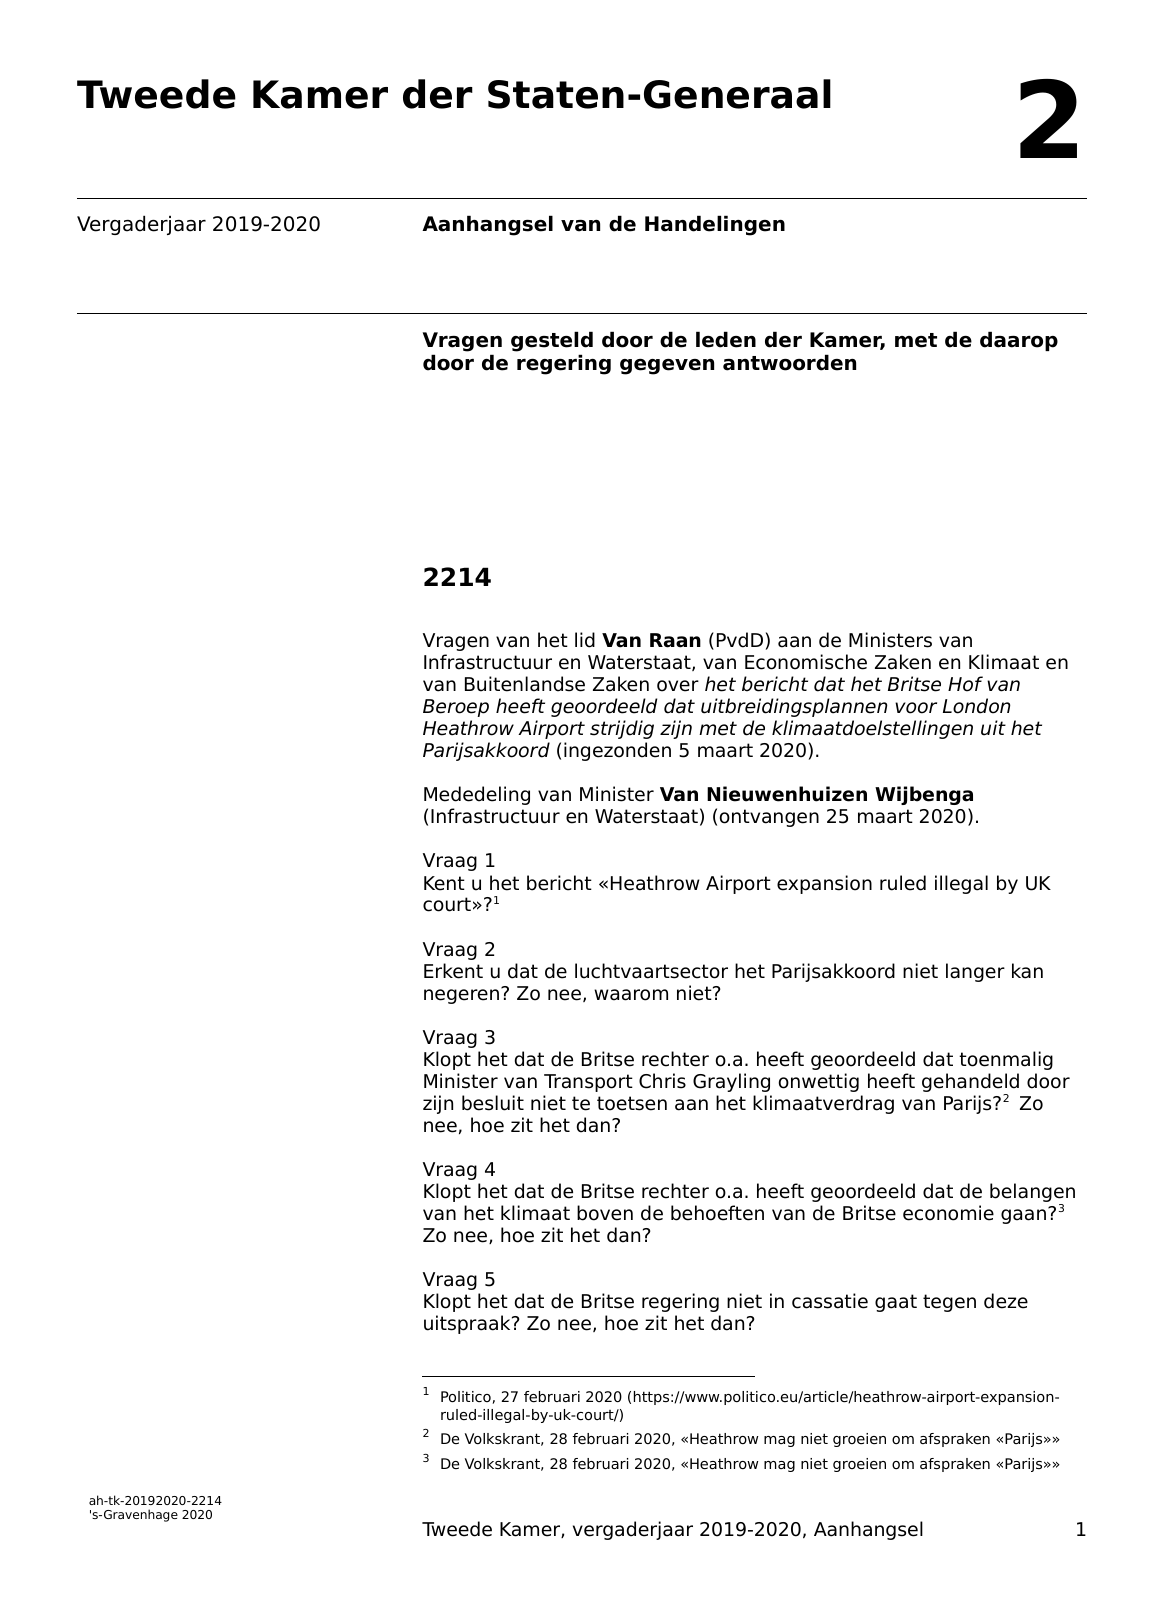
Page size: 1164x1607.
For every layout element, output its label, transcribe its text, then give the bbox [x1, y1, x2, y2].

text Kent u het bericht «Heathrow Airport expansion ruled illegal by UK court»? [422, 872, 1087, 916]
text Vraag 1 [422, 850, 1087, 872]
text Vraag 2 [422, 938, 1087, 961]
text Politico, 27 februari 2020 (https://www.politico.eu/article/heathrow-airport-expansion-ruled-illegal-by-uk-court/) [422, 1385, 1087, 1424]
text Klopt het dat de Britse regering niet in cassatie gaat tegen deze uitspraak? Zo nee, hoe zit het dan? [422, 1291, 1087, 1335]
table_header 2 [886, 59, 1087, 198]
text Klopt het dat de Britse rechter o.a. heeft geoordeeld dat toenmalig Minister van Transport Chris Grayling onwettig heeft gehandeld door zijn besluit niet te toetsen aan het klimaatverdrag van Parijs? Zo nee, hoe zit het dan? [422, 1049, 1087, 1137]
text Erkent u dat de luchtvaartsector het Parijsakkoord niet langer kan negeren? Zo nee, waarom niet? [422, 961, 1087, 1004]
text Vragen van het lid Van Raan (PvdD) aan de Ministers van Infrastructuur en Waterstaat, van Economische Zaken en Klimaat en van Buitenlandse Zaken over het bericht dat het Britse Hof van Beroep heeft geoordeeld dat uitbreidingsplannen voor London Heathrow Airport strijdig zijn met de klimaatdoelstellingen uit het Parijsakkoord (ingezonden 5 maart 2020). [422, 630, 1087, 762]
text 's-Gravenhage 2020 [88, 1508, 323, 1522]
table_cell Vergaderjaar 2019-2020 [77, 199, 422, 313]
table_cell [77, 314, 422, 375]
text ah-tk-20192020-2214 [88, 1494, 323, 1508]
text De Volkskrant, 28 februari 2020, «Heathrow mag niet groeien om afspraken «Parijs»» [422, 1427, 1087, 1449]
table_cell Aanhangsel van de Handelingen [422, 199, 1087, 313]
text 2214 [422, 563, 1087, 592]
text Vraag 3 [422, 1027, 1087, 1049]
table_cell Vragen gesteld door de leden der Kamer, met de daarop door de regering gegeven antwoorden [422, 314, 1087, 375]
text De Volkskrant, 28 februari 2020, «Heathrow mag niet groeien om afspraken «Parijs»» [422, 1452, 1087, 1474]
text Klopt het dat de Britse rechter o.a. heeft geoordeeld dat de belangen van het klimaat boven de behoeften van de Britse economie gaan? Zo nee, hoe zit het dan? [422, 1181, 1087, 1247]
table_header Tweede Kamer der Staten-Generaal [77, 59, 886, 198]
text Mededeling van Minister Van Nieuwenhuizen Wijbenga (Infrastructuur en Waterstaat) (ontvangen 25 maart 2020). [422, 784, 1087, 828]
text Vraag 5 [422, 1269, 1087, 1291]
text Vraag 4 [422, 1159, 1087, 1181]
